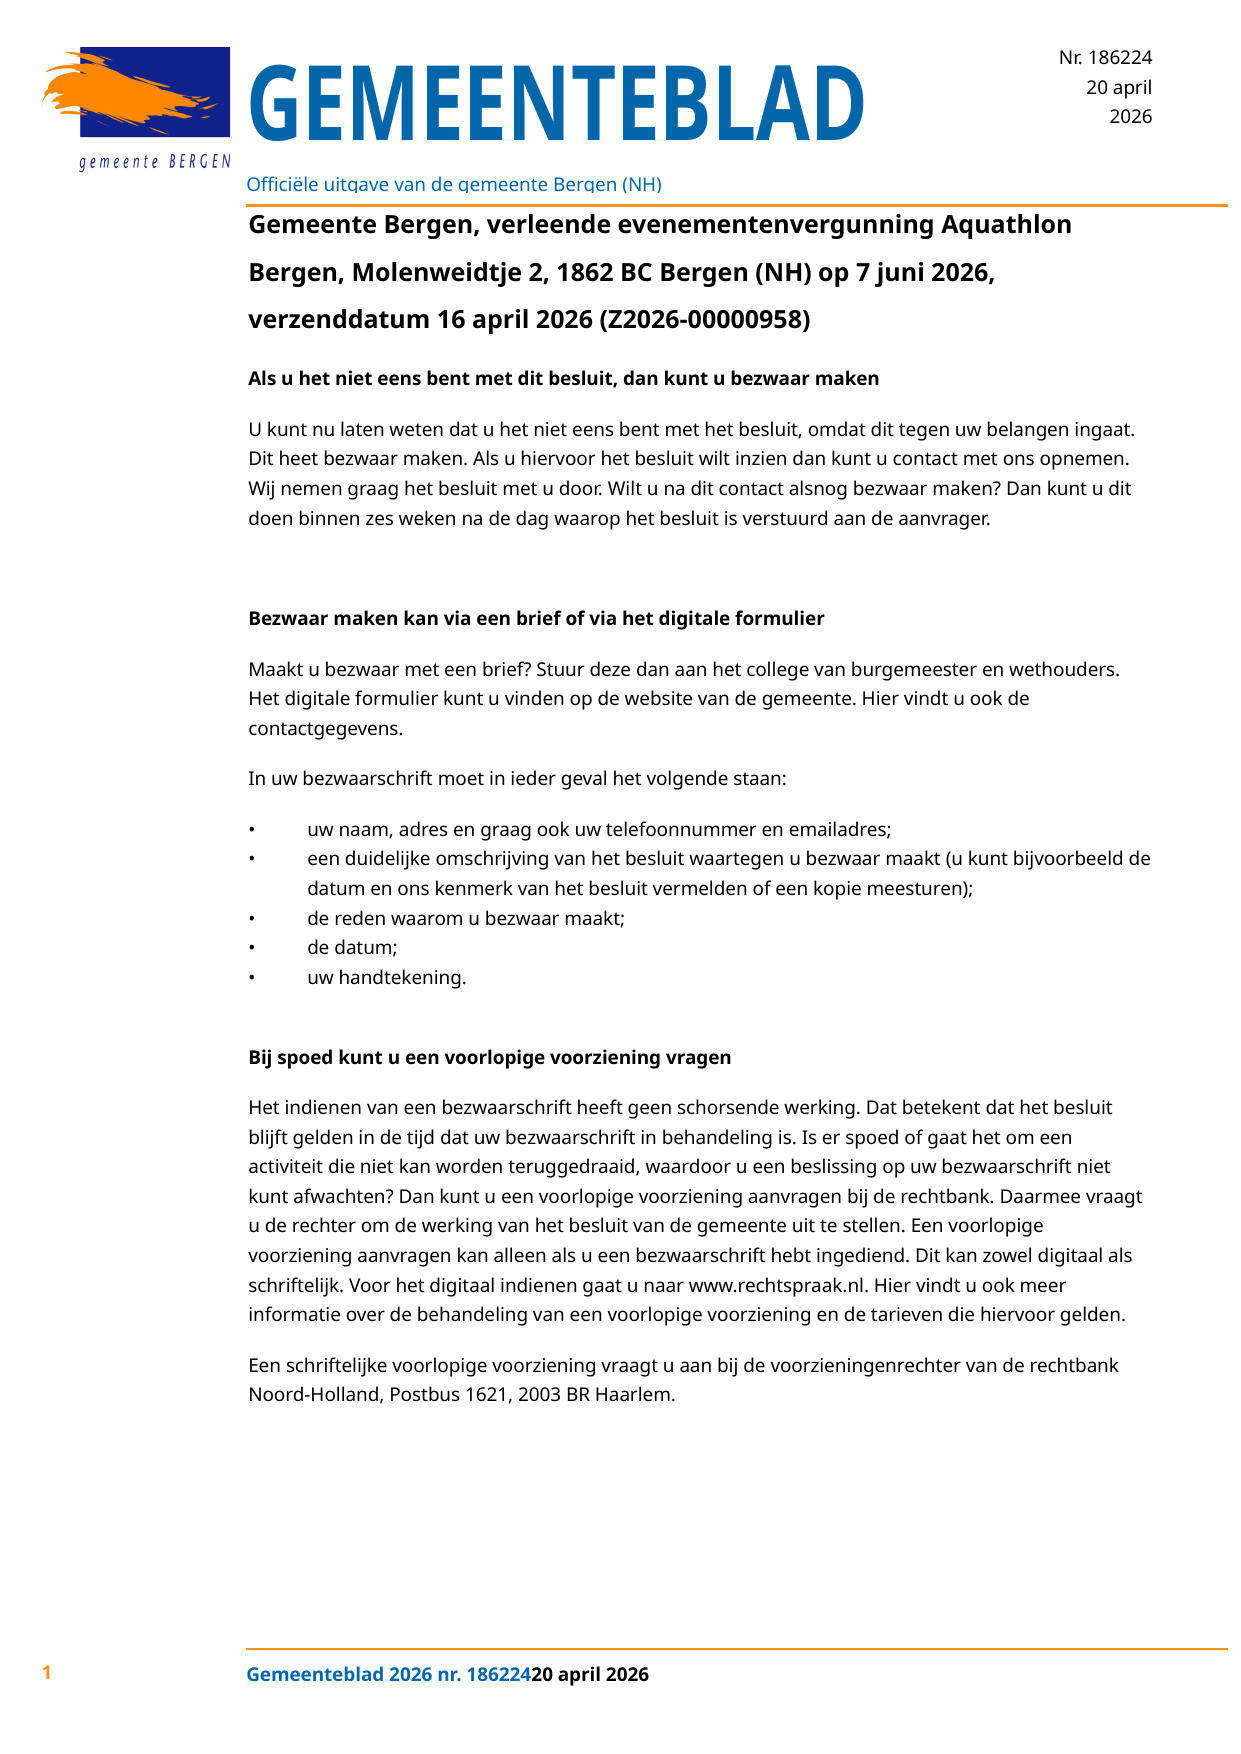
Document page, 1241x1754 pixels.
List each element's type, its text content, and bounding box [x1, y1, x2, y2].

list een duidelijke omschrijving van het besluit waartegen u bezwaar maakt (u kunt bijvoorbeeld de datum en ons kenmerk van het besluit vermelden of een kopie meesturen); [248, 846, 1152, 901]
text In uw bezwaarschrift moet in ieder geval het volgende staan: [248, 766, 1152, 791]
text Bij spoed kunt u een voorlopige voorziening vragen [248, 1044, 1152, 1069]
text Gemeente Bergen, verleende evenementenvergunning Aquathlon Bergen, Molenweidtje 2, 1862 BC Bergen (NH) op 7 juni 2026, verzenddatum 16 april 2026 (Z2026-00000958) [248, 207, 1152, 336]
text Als u het niet eens bent met dit besluit, dan kunt u bezwaar maken [248, 366, 1152, 391]
list uw naam, adres en graag ook uw telefoonnummer en emailadres; [248, 816, 1152, 842]
picture [41, 47, 231, 172]
text Het indienen van een bezwaarschrift heeft geen schorsende werking. Dat betekent dat het besluit blijft gelden in de tijd dat uw bezwaarschrift in behandeling is. Is er spoed of gaat het om een activiteit die niet kan worden teruggedraaid, waardoor u een beslissing op uw bezwaarschrift niet kunt afwachten? Dan kunt u een voorlopige voorziening aanvragen bij de rechtbank. Daarmee vraagt u de rechter om de werking van het besluit van de gemeente uit te stellen. Een voorlopige voorziening aanvragen kan alleen als u een bezwaarschrift hebt ingediend. Dit kan zowel digitaal als schriftelijk. Voor het digitaal indienen gaat u naar www.rechtspraak.nl. Hier vindt u ook meer informatie over de behandeling van een voorlopige voorziening en de tarieven die hiervoor gelden. [248, 1094, 1152, 1327]
list de reden waarom u bezwaar maakt; [248, 905, 1152, 930]
list de datum; [248, 934, 1152, 960]
text U kunt nu laten weten dat u het niet eens bent met het besluit, omdat dit tegen uw belangen ingaat. Dit heet bezwaar maken. Als u hiervoor het besluit wilt inzien dan kunt u contact met ons opnemen. Wij nemen graag het besluit met u door. Wilt u na dit contact alsnog bezwaar maken? Dan kunt u dit doen binnen zes weken na de dag waarop het besluit is verstuurd aan de aanvrager. [248, 416, 1152, 530]
text Een schriftelijke voorlopige voorziening vraagt u aan bij de voorzieningenrechter van de rechtbank Noord-Holland, Postbus 1621, 2003 BR Haarlem. [248, 1352, 1152, 1407]
list uw handtekening. [248, 964, 1152, 989]
text Bezwaar maken kan via een brief of via het digitale formulier [248, 606, 1152, 631]
text Maakt u bezwaar met een brief? Stuur deze dan aan het college van burgemeester en wethouders. Het digitale formulier kunt u vinden op de website van de gemeente. Hier vindt u ook de contactgegevens. [248, 656, 1152, 741]
